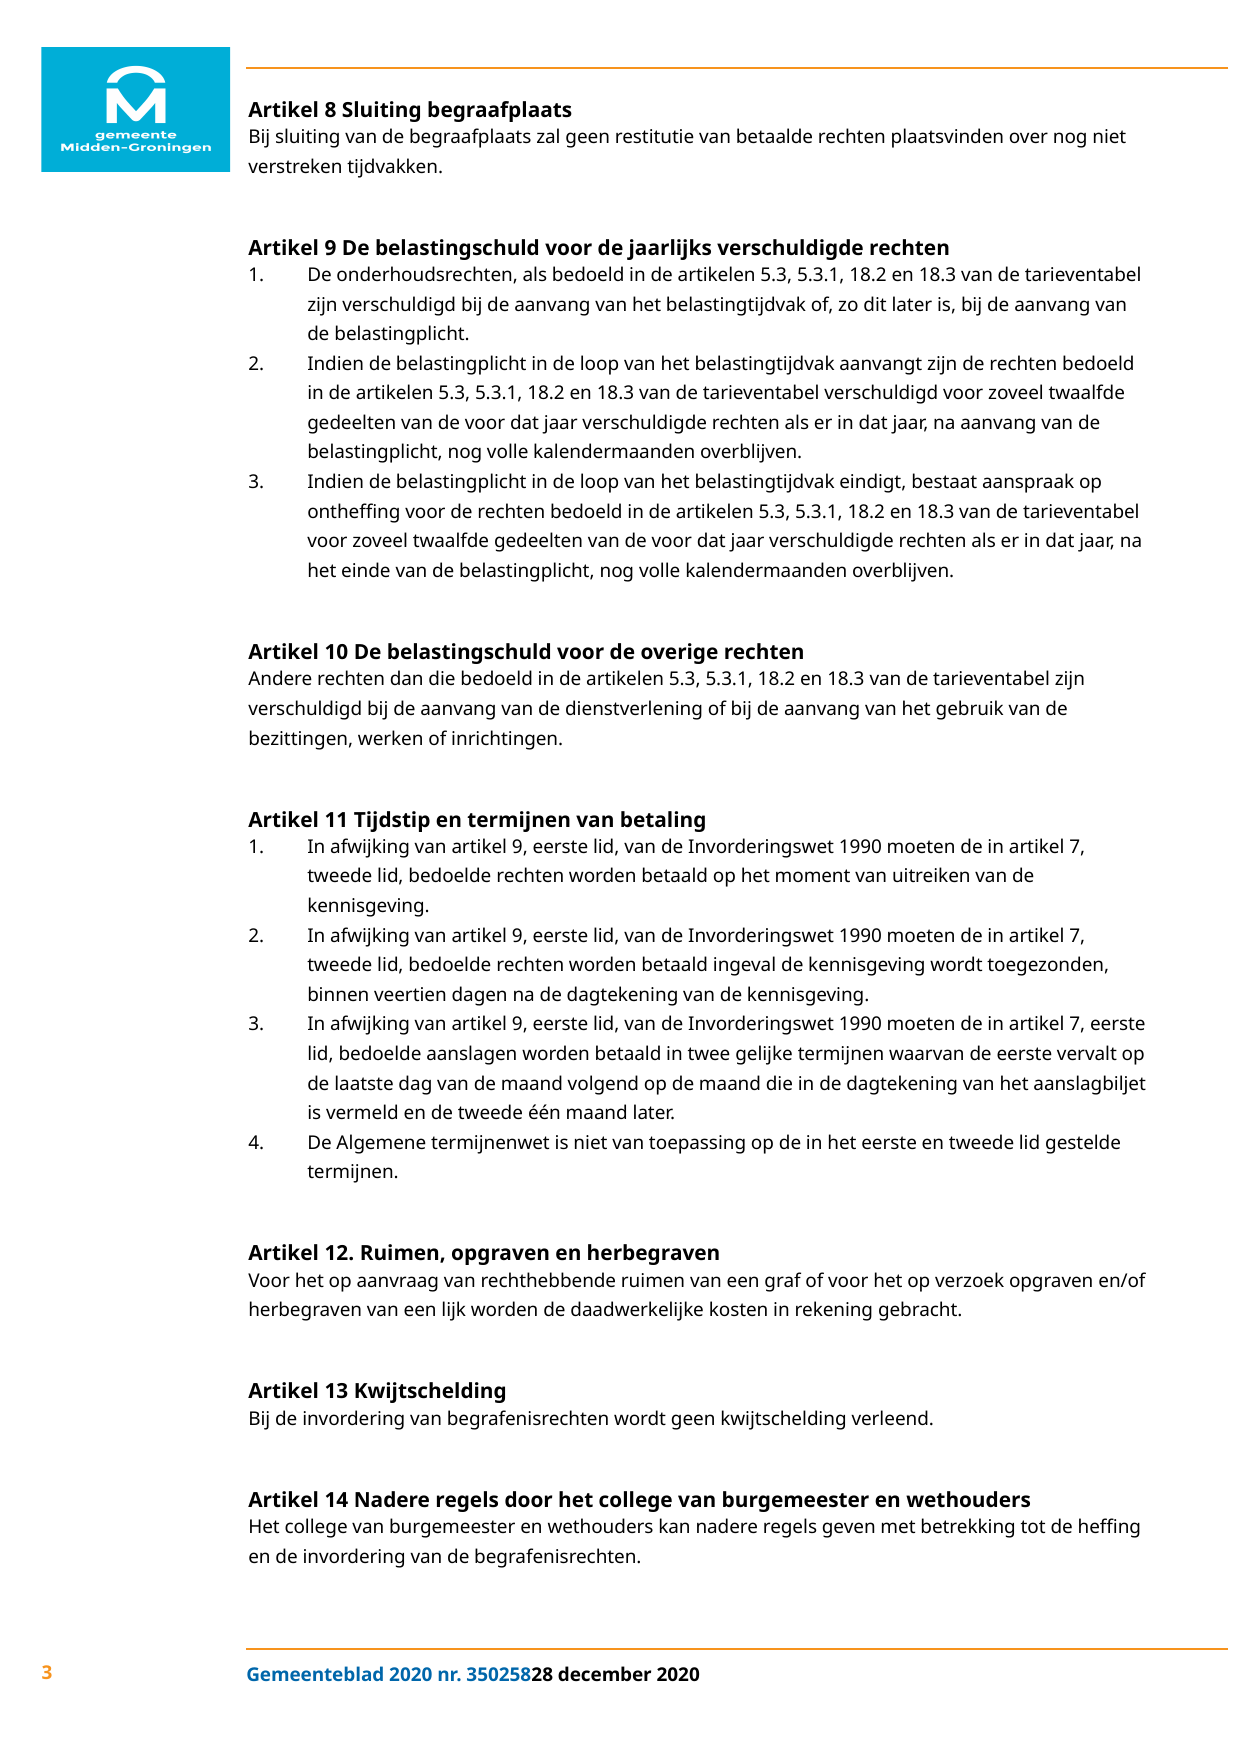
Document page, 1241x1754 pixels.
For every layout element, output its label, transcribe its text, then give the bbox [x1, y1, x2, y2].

list De Algemene termijnenwet is niet van toepassing op de in het eerste en tweede lid gestelde termijnen. [248, 1129, 1152, 1184]
text Het college van burgemeester en wethouders kan nadere regels geven met betrekking tot de heffing en de invordering van de begrafenisrechten. [248, 1513, 1152, 1569]
text Artikel 9 De belastingschuld voor de jaarlijks verschuldigde rechten [248, 233, 1152, 261]
list Indien de belastingplicht in de loop van het belastingtijdvak eindigt, bestaat aanspraak op ontheffing voor de rechten bedoeld in de artikelen 5.3, 5.3.1, 18.2 en 18.3 van de tarieventabel voor zoveel twaalfde gedeelten van de voor dat jaar verschuldigde rechten als er in dat jaar, na het einde van de belastingplicht, nog volle kalendermaanden overblijven. [248, 468, 1152, 583]
text Artikel 8 Sluiting begraafplaats [248, 95, 1152, 123]
list In afwijking van artikel 9, eerste lid, van de Invorderingswet 1990 moeten de in artikel 7, tweede lid, bedoelde rechten worden betaald op het moment van uitreiken van de kennisgeving. [248, 833, 1152, 918]
text Artikel 13 Kwijtschelding [248, 1377, 1152, 1405]
picture [108, 66, 164, 82]
list In afwijking van artikel 9, eerste lid, van de Invorderingswet 1990 moeten de in artikel 7, eerste lid, bedoelde aanslagen worden betaald in twee gelijke termijnen waarvan de eerste vervalt op de laatste dag van de maand volgend op de maand die in de dagtekening van het aanslagbiljet is vermeld en de tweede één maand later. [248, 1011, 1152, 1125]
picture [107, 89, 165, 122]
text Artikel 14 Nadere regels door het college van burgemeester en wethouders [248, 1485, 1152, 1513]
text Artikel 10 De belastingschuld voor de overige rechten [248, 637, 1152, 666]
text Voor het op aanvraag van rechthebbende ruimen van een graf of voor het op verzoek opgraven en/of herbegraven van een lijk worden de daadwerkelijke kosten in rekening gebracht. [248, 1267, 1152, 1322]
list De onderhoudsrechten, als bedoeld in de artikelen 5.3, 5.3.1, 18.2 en 18.3 van de tarieventabel zijn verschuldigd bij de aanvang van het belastingtijdvak of, zo dit later is, bij de aanvang van de belastingplicht. [248, 261, 1152, 346]
text Artikel 11 Tijdstip en termijnen van betaling [248, 805, 1152, 833]
text Andere rechten dan die bedoeld in de artikelen 5.3, 5.3.1, 18.2 en 18.3 van de tarieventabel zijn verschuldigd bij de aanvang van de dienstverlening of bij de aanvang van het gebruik van de bezittingen, werken of inrichtingen. [248, 666, 1152, 750]
list Indien de belastingplicht in de loop van het belastingtijdvak aanvangt zijn de rechten bedoeld in de artikelen 5.3, 5.3.1, 18.2 en 18.3 van de tarieventabel verschuldigd voor zoveel twaalfde gedeelten van de voor dat jaar verschuldigde rechten als er in dat jaar, na aanvang van de belastingplicht, nog volle kalendermaanden overblijven. [248, 350, 1152, 464]
list In afwijking van artikel 9, eerste lid, van de Invorderingswet 1990 moeten de in artikel 7, tweede lid, bedoelde rechten worden betaald ingeval de kennisgeving wordt toegezonden, binnen veertien dagen na de dagtekening van de kennisgeving. [248, 922, 1152, 1007]
text Bij de invordering van begrafenisrechten wordt geen kwijtschelding verleend. [248, 1405, 1152, 1431]
picture [184, 146, 190, 153]
text Artikel 12. Ruimen, opgraven en herbegraven [248, 1238, 1152, 1267]
text Bij sluiting van de begraafplaats zal geen restitutie van betaalde rechten plaatsvinden over nog niet verstreken tijdvakken. [248, 123, 1152, 178]
